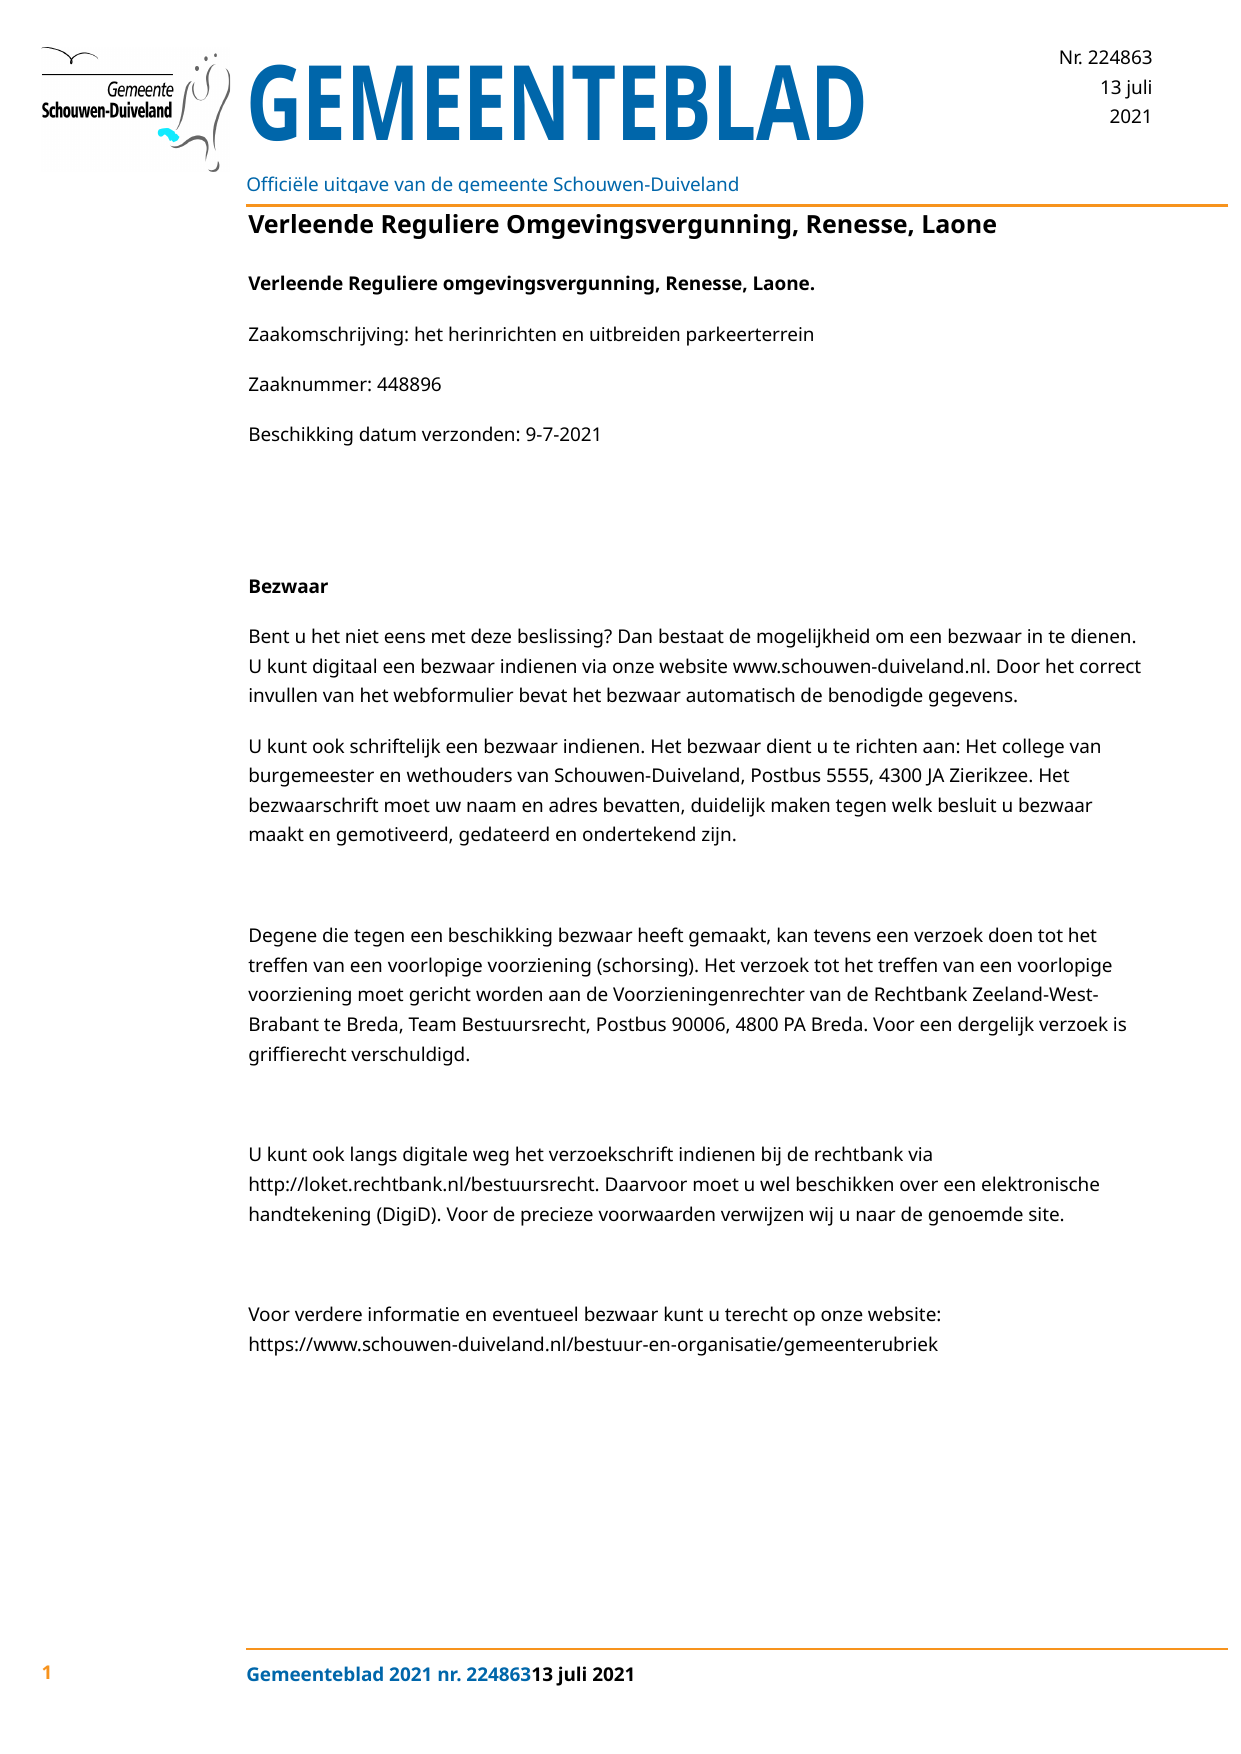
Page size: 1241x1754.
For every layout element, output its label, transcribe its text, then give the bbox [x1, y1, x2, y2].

picture [41, 47, 231, 172]
text Verleende Reguliere omgevingsvergunning, Renesse, Laone. [248, 270, 1152, 296]
text U kunt ook langs digitale weg het verzoekschrift indienen bij de rechtbank via http://loket.rechtbank.nl/bestuursrecht. Daarvoor moet u wel beschikken over een elektronische handtekening (DigiD). Voor de precieze voorwaarden verwijzen wij u naar de genoemde site. [248, 1142, 1152, 1226]
text Degene die tegen een beschikking bezwaar heeft gemaakt, kan tevens een verzoek doen tot het treffen van een voorlopige voorziening (schorsing). Het verzoek tot het treffen van een voorlopige voorziening moet gericht worden aan de Voorzieningenrechter van de Rechtbank Zeeland-West-Brabant te Breda, Team Bestuursrecht, Postbus 90006, 4800 PA Breda. Voor een dergelijk verzoek is griffierecht verschuldigd. [248, 922, 1152, 1066]
text Bezwaar [248, 573, 1152, 598]
text Bent u het niet eens met deze beslissing? Dan bestaat de mogelijkheid om een bezwaar in te dienen. U kunt digitaal een bezwaar indienen via onze website www.schouwen-duiveland.nl. Door het correct invullen van het webformulier bevat het bezwaar automatisch de benodigde gegevens. [248, 623, 1152, 708]
text Verleende Reguliere Omgevingsvergunning, Renesse, Laone [248, 207, 1152, 241]
text Beschikking datum verzonden: 9-7-2021 [248, 422, 1152, 447]
text Zaaknummer: 448896 [248, 371, 1152, 397]
text U kunt ook schriftelijk een bezwaar indienen. Het bezwaar dient u te richten aan: Het college van burgemeester en wethouders van Schouwen-Duiveland, Postbus 5555, 4300 JA Zierikzee. Het bezwaarschrift moet uw naam en adres bevatten, duidelijk maken tegen welk besluit u bezwaar maakt en gemotiveerd, gedateerd en ondertekend zijn. [248, 733, 1152, 847]
text Voor verdere informatie en eventueel bezwaar kunt u terecht op onze website: https://www.schouwen-duiveland.nl/bestuur-en-organisatie/gemeenterubriek [248, 1302, 1152, 1357]
text Zaakomschrijving: het herinrichten en uitbreiden parkeerterrein [248, 321, 1152, 346]
